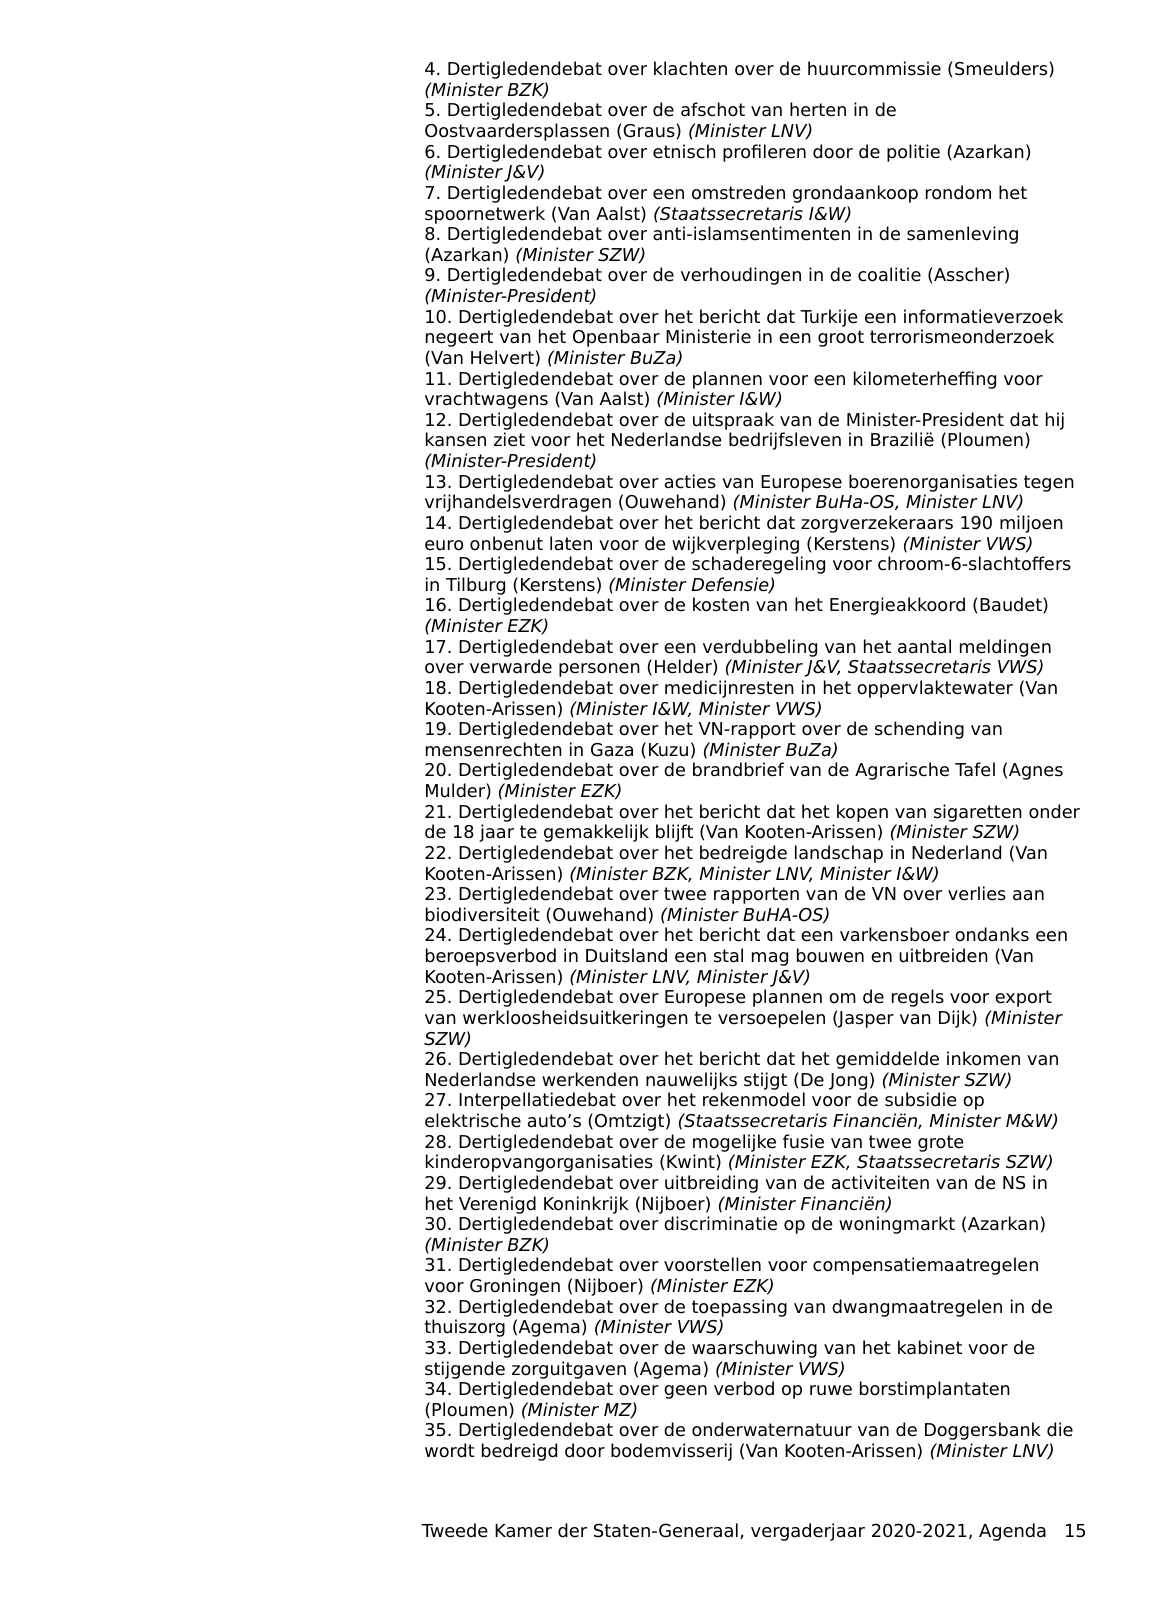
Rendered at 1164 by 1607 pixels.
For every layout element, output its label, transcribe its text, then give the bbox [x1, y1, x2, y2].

table_cell 21. Dertigledendebat over het bericht dat het kopen van sigaretten onder de 18 jaar te gemakkelijk blijft (Van Kooten-Arissen) (Minister SZW) [418, 802, 1087, 843]
table_cell [401, 595, 418, 637]
table_cell [77, 802, 401, 843]
table_cell 31. Dertigledendebat over voorstellen voor compensatiemaatregelen voor Groningen (Nijboer) (Minister EZK) [418, 1255, 1087, 1297]
table_cell [401, 369, 418, 410]
table_cell 28. Dertigledendebat over de mogelijke fusie van twee grote kinderopvangorganisaties (Kwint) (Minister EZK, Staatssecretaris SZW) [418, 1132, 1087, 1173]
table_cell [77, 100, 401, 142]
table_cell [77, 1049, 401, 1090]
table_cell 15. Dertigledendebat over de schaderegeling voor chroom-6-slachtoffers in Tilburg (Kerstens) (Minister Defensie) [418, 554, 1087, 595]
table_cell 30. Dertigledendebat over discriminatie op de woningmarkt (Azarkan) (Minister BZK) [418, 1214, 1087, 1255]
table_cell 22. Dertigledendebat over het bedreigde landschap in Nederland (Van Kooten-Arissen) (Minister BZK, Minister LNV, Minister I&W) [418, 843, 1087, 884]
table_cell [77, 1090, 401, 1132]
table_cell [401, 142, 418, 183]
table_cell 34. Dertigledendebat over geen verbod op ruwe borstimplantaten (Ploumen) (Minister MZ) [418, 1379, 1087, 1420]
table_cell [401, 472, 418, 513]
table_cell [401, 59, 418, 100]
table_cell 24. Dertigledendebat over het bericht dat een varkensboer ondanks een beroepsverbod in Duitsland een stal mag bouwen en uitbreiden (Van Kooten-Arissen) (Minister LNV, Minister J&V) [418, 925, 1087, 987]
table_cell [77, 1379, 401, 1420]
table_cell [77, 595, 401, 637]
table_cell [401, 987, 418, 1049]
table_cell [401, 307, 418, 368]
table_cell 11. Dertigledendebat over de plannen voor een kilometerheffing voor vrachtwagens (Van Aalst) (Minister I&W) [418, 369, 1087, 410]
table_cell [401, 1420, 418, 1462]
table_cell [77, 1255, 401, 1297]
table_cell [77, 472, 401, 513]
table_cell [401, 1049, 418, 1090]
table_cell [77, 1420, 401, 1462]
table_cell [401, 1255, 418, 1297]
table_cell [401, 183, 418, 224]
table_cell [77, 1214, 401, 1255]
table_cell 7. Dertigledendebat over een omstreden grondaankoop rondom het spoornetwerk (Van Aalst) (Staatssecretaris I&W) [418, 183, 1087, 224]
table_cell 19. Dertigledendebat over het VN-rapport over de schending van mensenrechten in Gaza (Kuzu) (Minister BuZa) [418, 719, 1087, 760]
table_cell [77, 1132, 401, 1173]
table_cell [401, 925, 418, 987]
table_cell [77, 925, 401, 987]
table_cell 13. Dertigledendebat over acties van Europese boerenorganisaties tegen vrijhandelsverdragen (Ouwehand) (Minister BuHa-OS, Minister LNV) [418, 472, 1087, 513]
table_cell [77, 307, 401, 368]
table_cell [401, 760, 418, 802]
table_cell [401, 1132, 418, 1173]
table_cell [77, 59, 401, 100]
table_cell [77, 719, 401, 760]
table_cell [401, 802, 418, 843]
table_cell 20. Dertigledendebat over de brandbrief van de Agrarische Tafel (Agnes Mulder) (Minister EZK) [418, 760, 1087, 802]
table_cell [401, 719, 418, 760]
table_cell 23. Dertigledendebat over twee rapporten van de VN over verlies aan biodiversiteit (Ouwehand) (Minister BuHA-OS) [418, 884, 1087, 925]
table_cell [77, 843, 401, 884]
table_cell 25. Dertigledendebat over Europese plannen om de regels voor export van werkloosheidsuitkeringen te versoepelen (Jasper van Dijk) (Minister SZW) [418, 987, 1087, 1049]
table_cell [401, 554, 418, 595]
table_cell 9. Dertigledendebat over de verhoudingen in de coalitie (Asscher) (Minister-President) [418, 265, 1087, 307]
table_cell [77, 369, 401, 410]
table_cell [77, 1338, 401, 1379]
table_cell [401, 843, 418, 884]
table_cell [77, 224, 401, 265]
table_cell 12. Dertigledendebat over de uitspraak van de Minister-President dat hij kansen ziet voor het Nederlandse bedrijfsleven in Brazilië (Ploumen) (Minister-President) [418, 410, 1087, 472]
table_cell [401, 884, 418, 925]
table_cell [77, 760, 401, 802]
table_cell 32. Dertigledendebat over de toepassing van dwangmaatregelen in de thuiszorg (Agema) (Minister VWS) [418, 1297, 1087, 1338]
table_cell 6. Dertigledendebat over etnisch profileren door de politie (Azarkan) (Minister J&V) [418, 142, 1087, 183]
table_cell [77, 265, 401, 307]
table_cell [77, 1297, 401, 1338]
table_cell 18. Dertigledendebat over medicijnresten in het oppervlaktewater (Van Kooten-Arissen) (Minister I&W, Minister VWS) [418, 678, 1087, 719]
table_cell [401, 1173, 418, 1214]
table_cell [401, 1090, 418, 1132]
table_cell [401, 100, 418, 142]
table_cell 29. Dertigledendebat over uitbreiding van de activiteiten van de NS in het Verenigd Koninkrijk (Nijboer) (Minister Financiën) [418, 1173, 1087, 1214]
table_cell [401, 678, 418, 719]
table_cell 14. Dertigledendebat over het bericht dat zorgverzekeraars 190 miljoen euro onbenut laten voor de wijkverpleging (Kerstens) (Minister VWS) [418, 513, 1087, 554]
table_cell [77, 884, 401, 925]
table_cell 33. Dertigledendebat over de waarschuwing van het kabinet voor de stijgende zorguitgaven (Agema) (Minister VWS) [418, 1338, 1087, 1379]
table_cell 26. Dertigledendebat over het bericht dat het gemiddelde inkomen van Nederlandse werkenden nauwelijks stijgt (De Jong) (Minister SZW) [418, 1049, 1087, 1090]
table_cell [77, 513, 401, 554]
table_cell 5. Dertigledendebat over de afschot van herten in de Oostvaardersplassen (Graus) (Minister LNV) [418, 100, 1087, 142]
table_cell [401, 1214, 418, 1255]
table_cell [401, 637, 418, 678]
table_cell [401, 1338, 418, 1379]
table_cell 17. Dertigledendebat over een verdubbeling van het aantal meldingen over verwarde personen (Helder) (Minister J&V, Staatssecretaris VWS) [418, 637, 1087, 678]
table_cell [77, 554, 401, 595]
table_cell 8. Dertigledendebat over anti-islamsentimenten in de samenleving (Azarkan) (Minister SZW) [418, 224, 1087, 265]
table_cell [77, 678, 401, 719]
table_cell [77, 142, 401, 183]
table_cell [77, 987, 401, 1049]
table_cell [401, 410, 418, 472]
table_cell [401, 265, 418, 307]
table_cell [77, 410, 401, 472]
table_cell [77, 1173, 401, 1214]
table_cell 35. Dertigledendebat over de onderwaternatuur van de Doggersbank die wordt bedreigd door bodemvisserij (Van Kooten-Arissen) (Minister LNV) [418, 1420, 1087, 1462]
table_cell 16. Dertigledendebat over de kosten van het Energieakkoord (Baudet) (Minister EZK) [418, 595, 1087, 637]
table_cell [401, 513, 418, 554]
table_cell [401, 1297, 418, 1338]
table_cell [401, 1379, 418, 1420]
table_cell [77, 183, 401, 224]
table_cell 4. Dertigledendebat over klachten over de huurcommissie (Smeulders) (Minister BZK) [418, 59, 1087, 100]
table_cell 27. Interpellatiedebat over het rekenmodel voor de subsidie op elektrische auto’s (Omtzigt) (Staatssecretaris Financiën, Minister M&W) [418, 1090, 1087, 1132]
table_cell 10. Dertigledendebat over het bericht dat Turkije een informatieverzoek negeert van het Openbaar Ministerie in een groot terrorismeonderzoek (Van Helvert) (Minister BuZa) [418, 307, 1087, 368]
table_cell [401, 224, 418, 265]
table_cell [77, 637, 401, 678]
